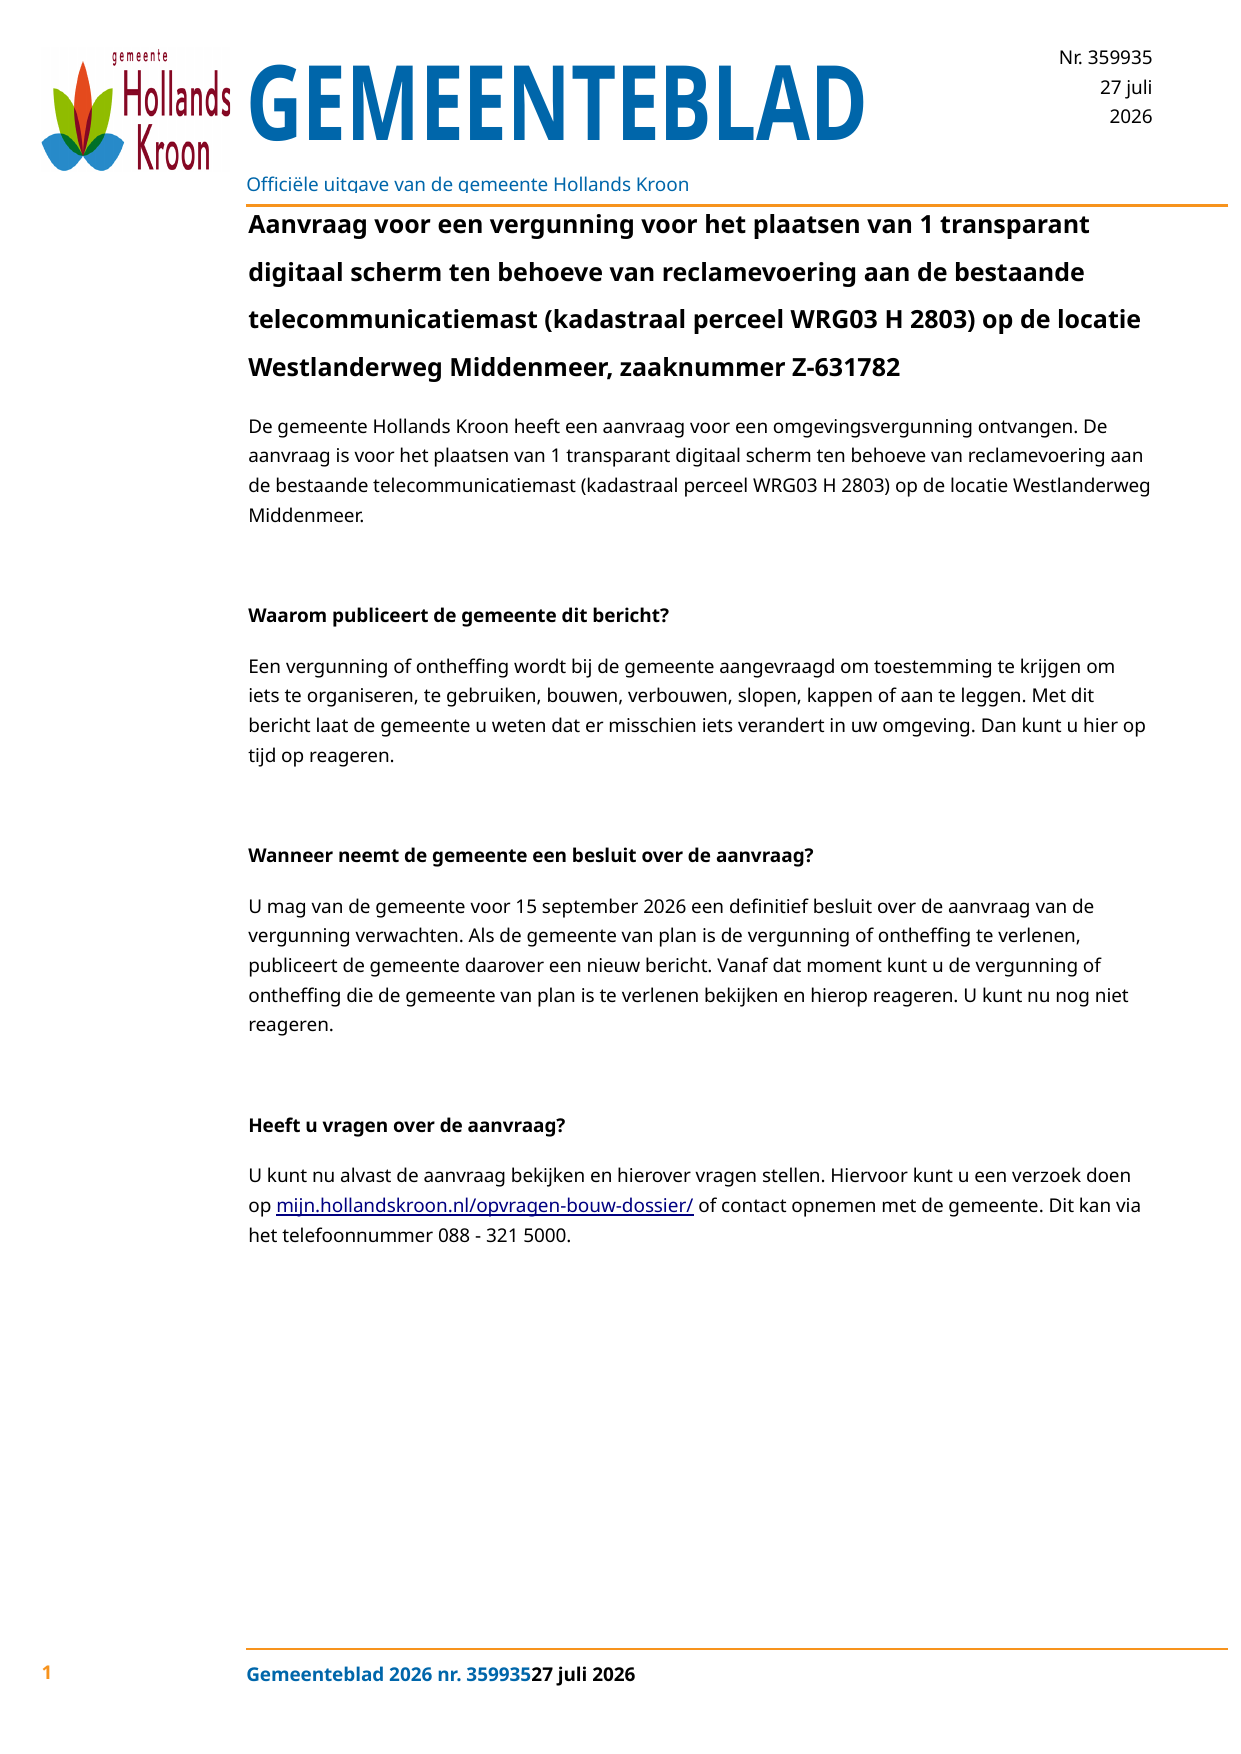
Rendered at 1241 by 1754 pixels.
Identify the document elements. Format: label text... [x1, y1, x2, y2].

text U kunt nu alvast de aanvraag bekijken en hierover vragen stellen. Hiervoor kunt u een verzoek doen op mijn.hollandskroon.nl/opvragen-bouw-dossier/ of contact opnemen met de gemeente. Dit kan via het telefoonnummer 088 - 321 5000. [248, 1163, 1152, 1248]
text Wanneer neemt de gemeente een besluit over de aanvraag? [248, 843, 1152, 868]
text Een vergunning of ontheffing wordt bij de gemeente aangevraagd om toestemming te krijgen om iets te organiseren, te gebruiken, bouwen, verbouwen, slopen, kappen of aan te leggen. Met dit bericht laat de gemeente u weten dat er misschien iets verandert in uw omgeving. Dan kunt u hier op tijd op reageren. [248, 653, 1152, 768]
text Heeft u vragen over de aanvraag? [248, 1112, 1152, 1138]
text Waarom publiceert de gemeente dit bericht? [248, 603, 1152, 628]
text De gemeente Hollands Kroon heeft een aanvraag voor een omgevingsvergunning ontvangen. De aanvraag is voor het plaatsen van 1 transparant digitaal scherm ten behoeve van reclamevoering aan de bestaande telecommunicatiemast (kadastraal perceel WRG03 H 2803) op de locatie Westlanderweg Middenmeer. [248, 413, 1152, 528]
text U mag van de gemeente voor 15 september 2026 een definitief besluit over de aanvraag van de vergunning verwachten. Als de gemeente van plan is de vergunning of ontheffing te verlenen, publiceert de gemeente daarover een nieuw bericht. Vanaf dat moment kunt u de vergunning of ontheffing die de gemeente van plan is te verlenen bekijken en hierop reageren. U kunt nu nog niet reageren. [248, 893, 1152, 1037]
text Aanvraag voor een vergunning voor het plaatsen van 1 transparant digitaal scherm ten behoeve van reclamevoering aan de bestaande telecommunicatiemast (kadastraal perceel WRG03 H 2803) op de locatie Westlanderweg Middenmeer, zaaknummer Z-631782 [248, 207, 1152, 384]
picture [41, 47, 231, 172]
